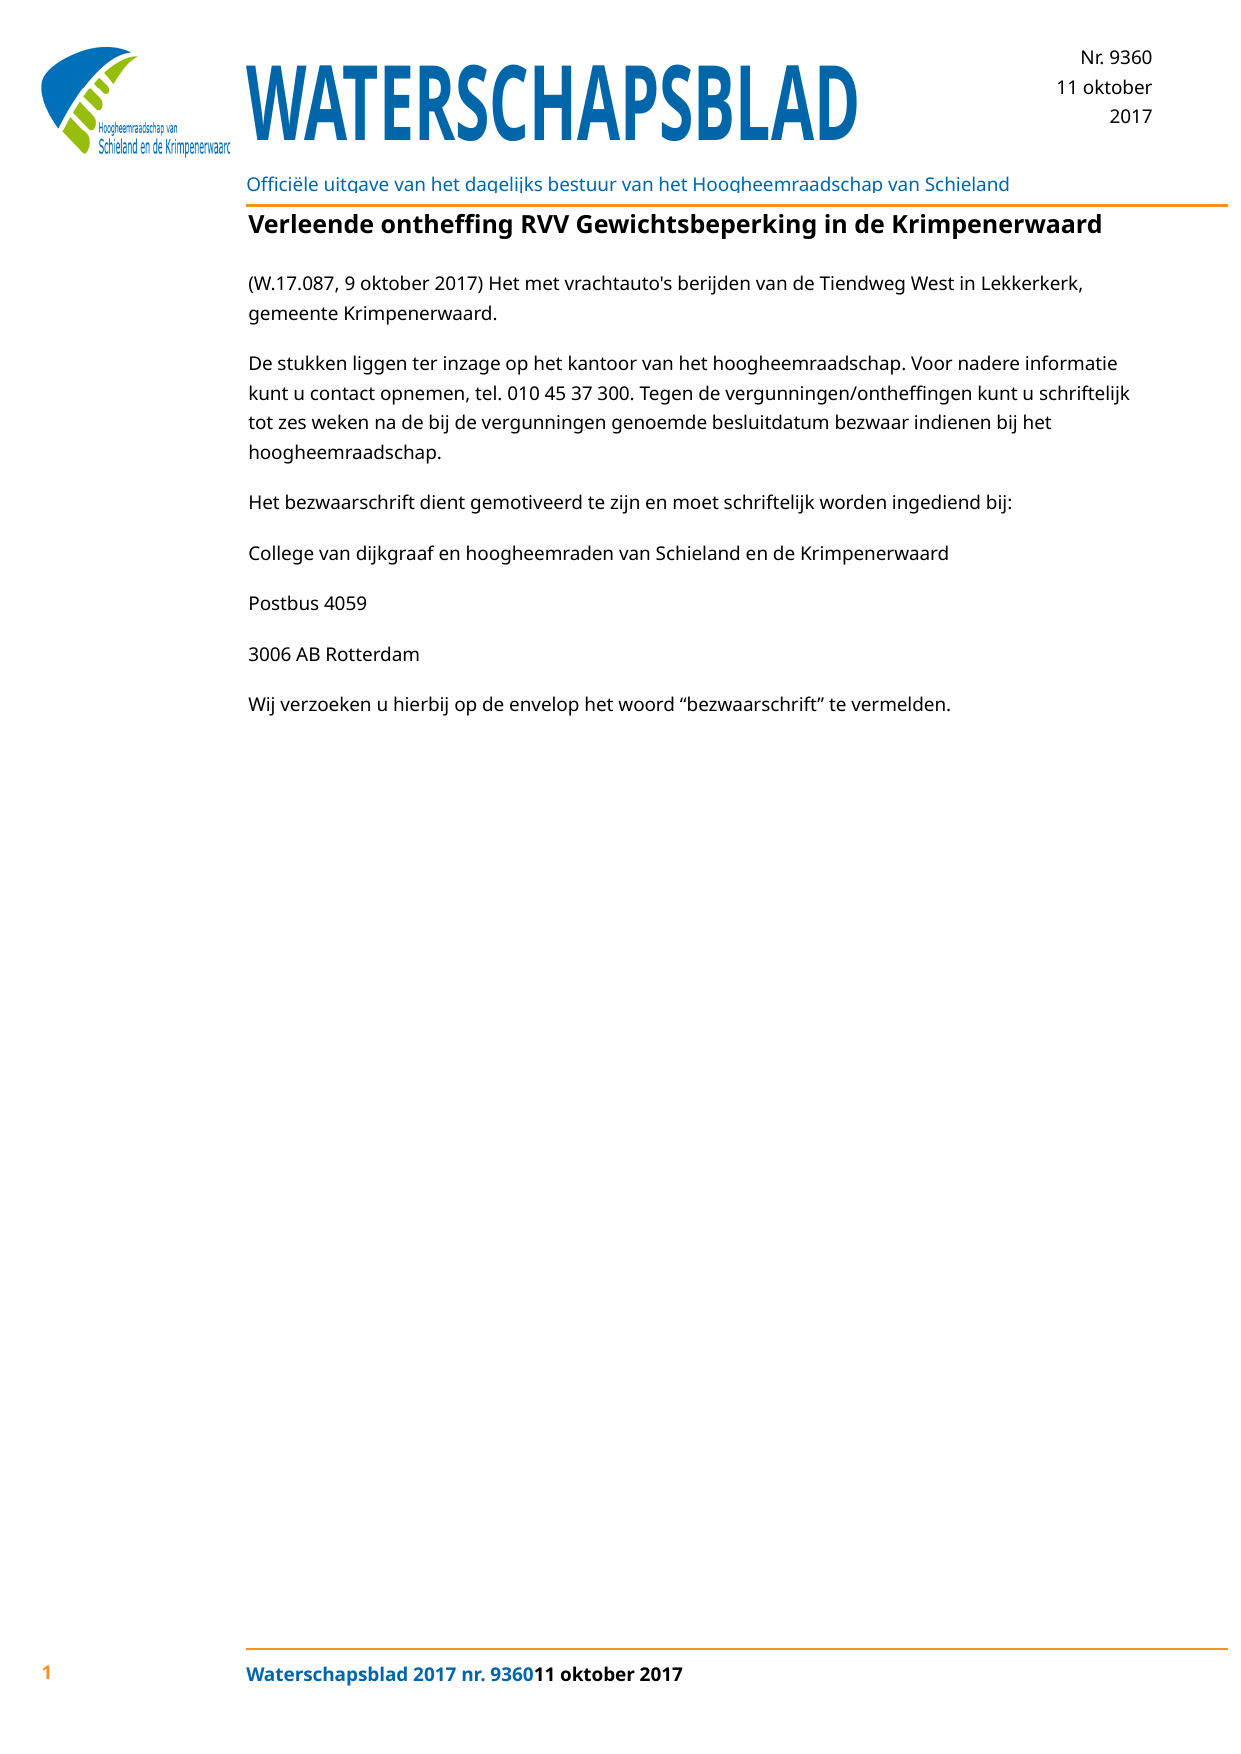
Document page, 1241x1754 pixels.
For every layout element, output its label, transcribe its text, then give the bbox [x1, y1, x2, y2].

text (W.17.087, 9 oktober 2017) Het met vrachtauto's berijden van de Tiendweg West in Lekkerkerk, gemeente Krimpenerwaard. [248, 270, 1152, 326]
picture [41, 47, 231, 172]
text Wij verzoeken u hierbij op de envelop het woord “bezwaarschrift” te vermelden. [248, 691, 1152, 717]
text Verleende ontheffing RVV Gewichtsbeperking in de Krimpenerwaard [248, 207, 1152, 241]
text Postbus 4059 [248, 590, 1152, 616]
text 3006 AB Rotterdam [248, 641, 1152, 666]
text College van dijkgraaf en hoogheemraden van Schieland en de Krimpenerwaard [248, 540, 1152, 566]
text De stukken liggen ter inzage op het kantoor van het hoogheemraadschap. Voor nadere informatie kunt u contact opnemen, tel. 010 45 37 300. Tegen de vergunningen/ontheffingen kunt u schriftelijk tot zes weken na de bij de vergunningen genoemde besluitdatum bezwaar indienen bij het hoogheemraadschap. [248, 350, 1152, 465]
text Het bezwaarschrift dient gemotiveerd te zijn en moet schriftelijk worden ingediend bij: [248, 489, 1152, 515]
